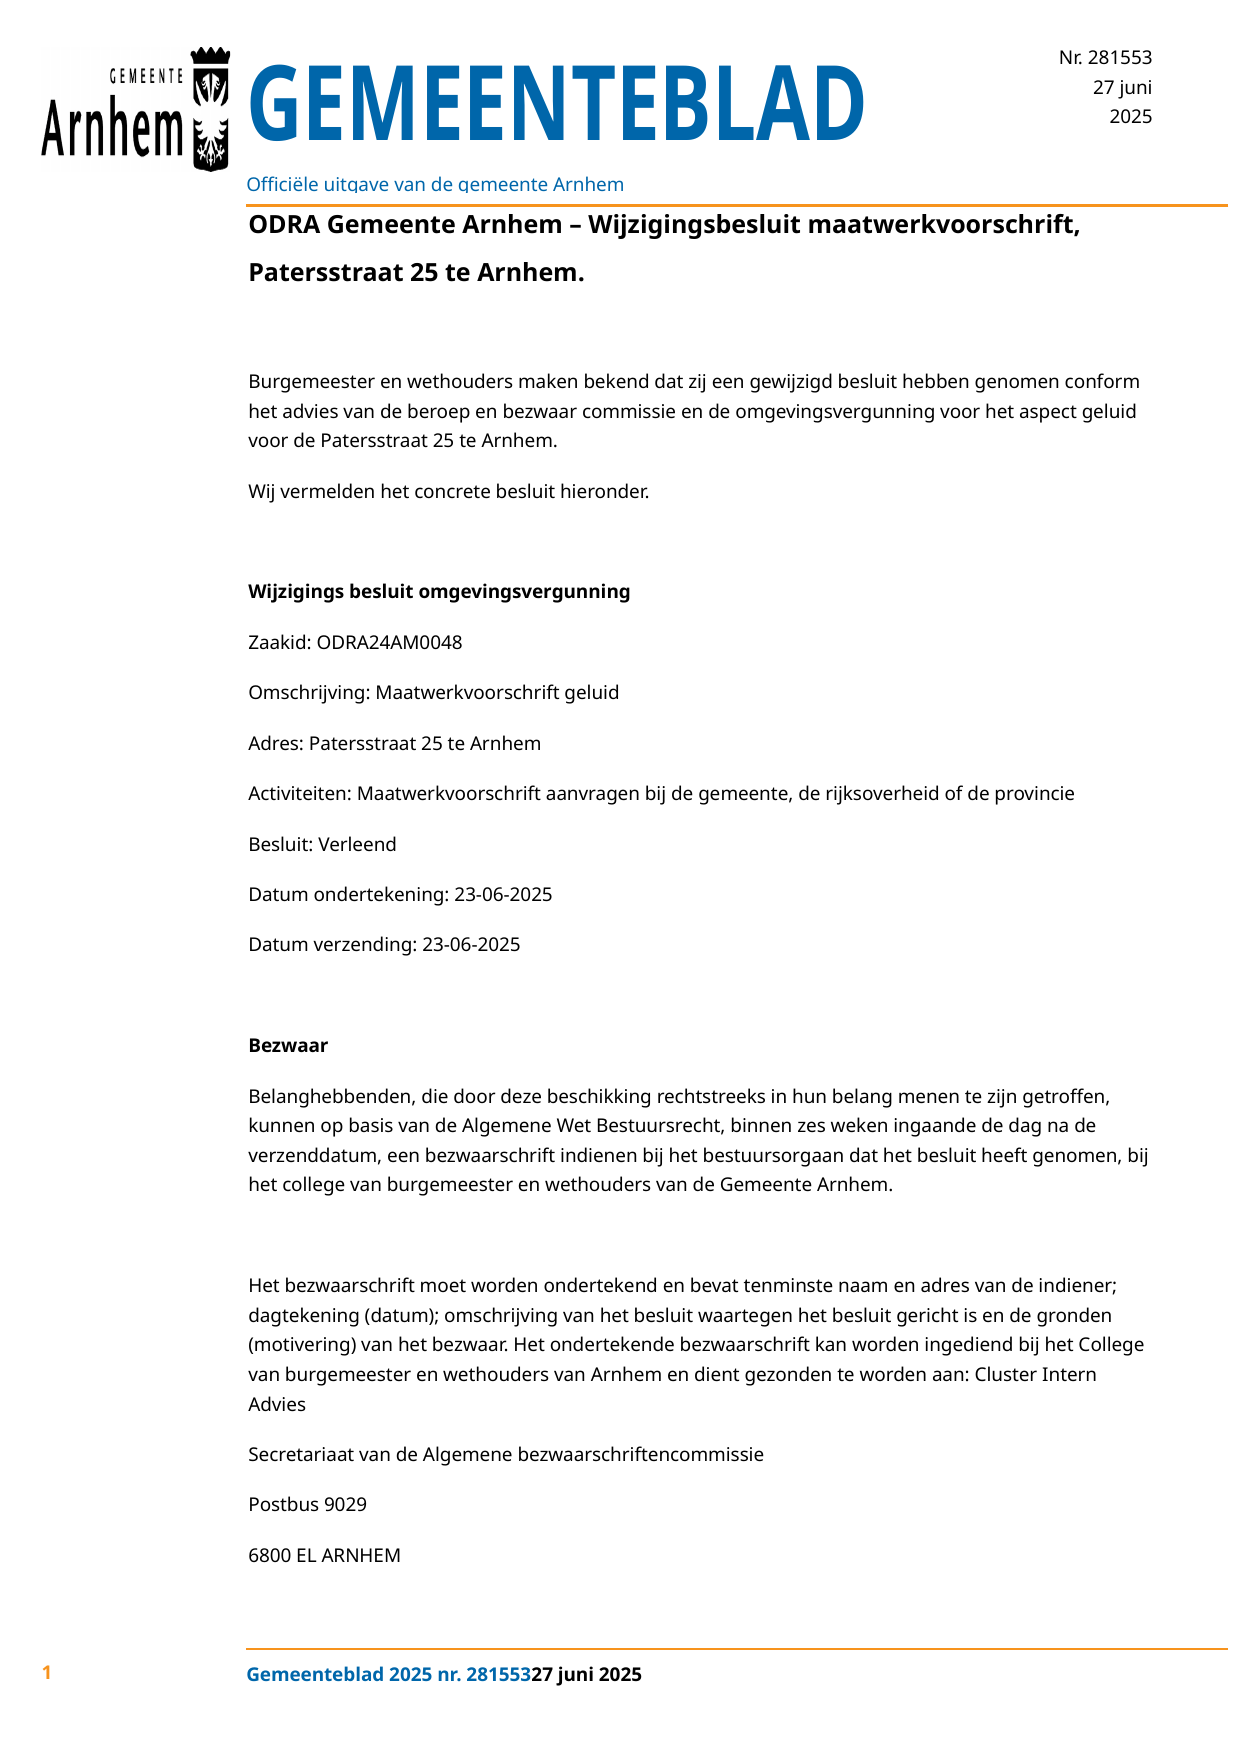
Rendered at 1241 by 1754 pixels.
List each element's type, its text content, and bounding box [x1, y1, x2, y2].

text Datum ondertekening: 23-06-2025 [248, 881, 1152, 907]
text Wij vermelden het concrete besluit hieronder. [248, 478, 1152, 504]
text Zaakid: ODRA24AM0048 [248, 629, 1152, 655]
text Postbus 9029 [248, 1492, 1152, 1517]
picture [41, 47, 231, 172]
text Activiteiten: Maatwerkvoorschrift aanvragen bij de gemeente, de rijksoverheid of de provincie [248, 780, 1152, 806]
text Adres: Patersstraat 25 te Arnhem [248, 730, 1152, 756]
text Secretariaat van de Algemene bezwaarschriftencommissie [248, 1441, 1152, 1467]
text Omschrijving: Maatwerkvoorschrift geluid [248, 679, 1152, 705]
text Datum verzending: 23-06-2025 [248, 932, 1152, 957]
text Het bezwaarschrift moet worden ondertekend en bevat tenminste naam en adres van de indiener; dagtekening (datum); omschrijving van het besluit waartegen het besluit gericht is en de gronden (motivering) van het bezwaar. Het ondertekende bezwaarschrift kan worden ingediend bij het College van burgemeester en wethouders van Arnhem en dient gezonden te worden aan: Cluster Intern Advies [248, 1272, 1152, 1417]
text Wijzigings besluit omgevingsvergunning [248, 579, 1152, 604]
text Bezwaar [248, 1032, 1152, 1058]
text Burgemeester en wethouders maken bekend dat zij een gewijzigd besluit hebben genomen conform het advies van de beroep en bezwaar commissie en de omgevingsvergunning voor het aspect geluid voor de Patersstraat 25 te Arnhem. [248, 368, 1152, 453]
text ODRA Gemeente Arnhem – Wijzigingsbesluit maatwerkvoorschrift, Patersstraat 25 te Arnhem. [248, 207, 1152, 288]
text Besluit: Verleend [248, 831, 1152, 857]
text 6800 EL ARNHEM [248, 1542, 1152, 1568]
text Belanghebbenden, die door deze beschikking rechtstreeks in hun belang menen te zijn getroffen, kunnen op basis van de Algemene Wet Bestuursrecht, binnen zes weken ingaande de dag na de verzenddatum, een bezwaarschrift indienen bij het bestuursorgaan dat het besluit heeft genomen, bij het college van burgemeester en wethouders van de Gemeente Arnhem. [248, 1083, 1152, 1197]
